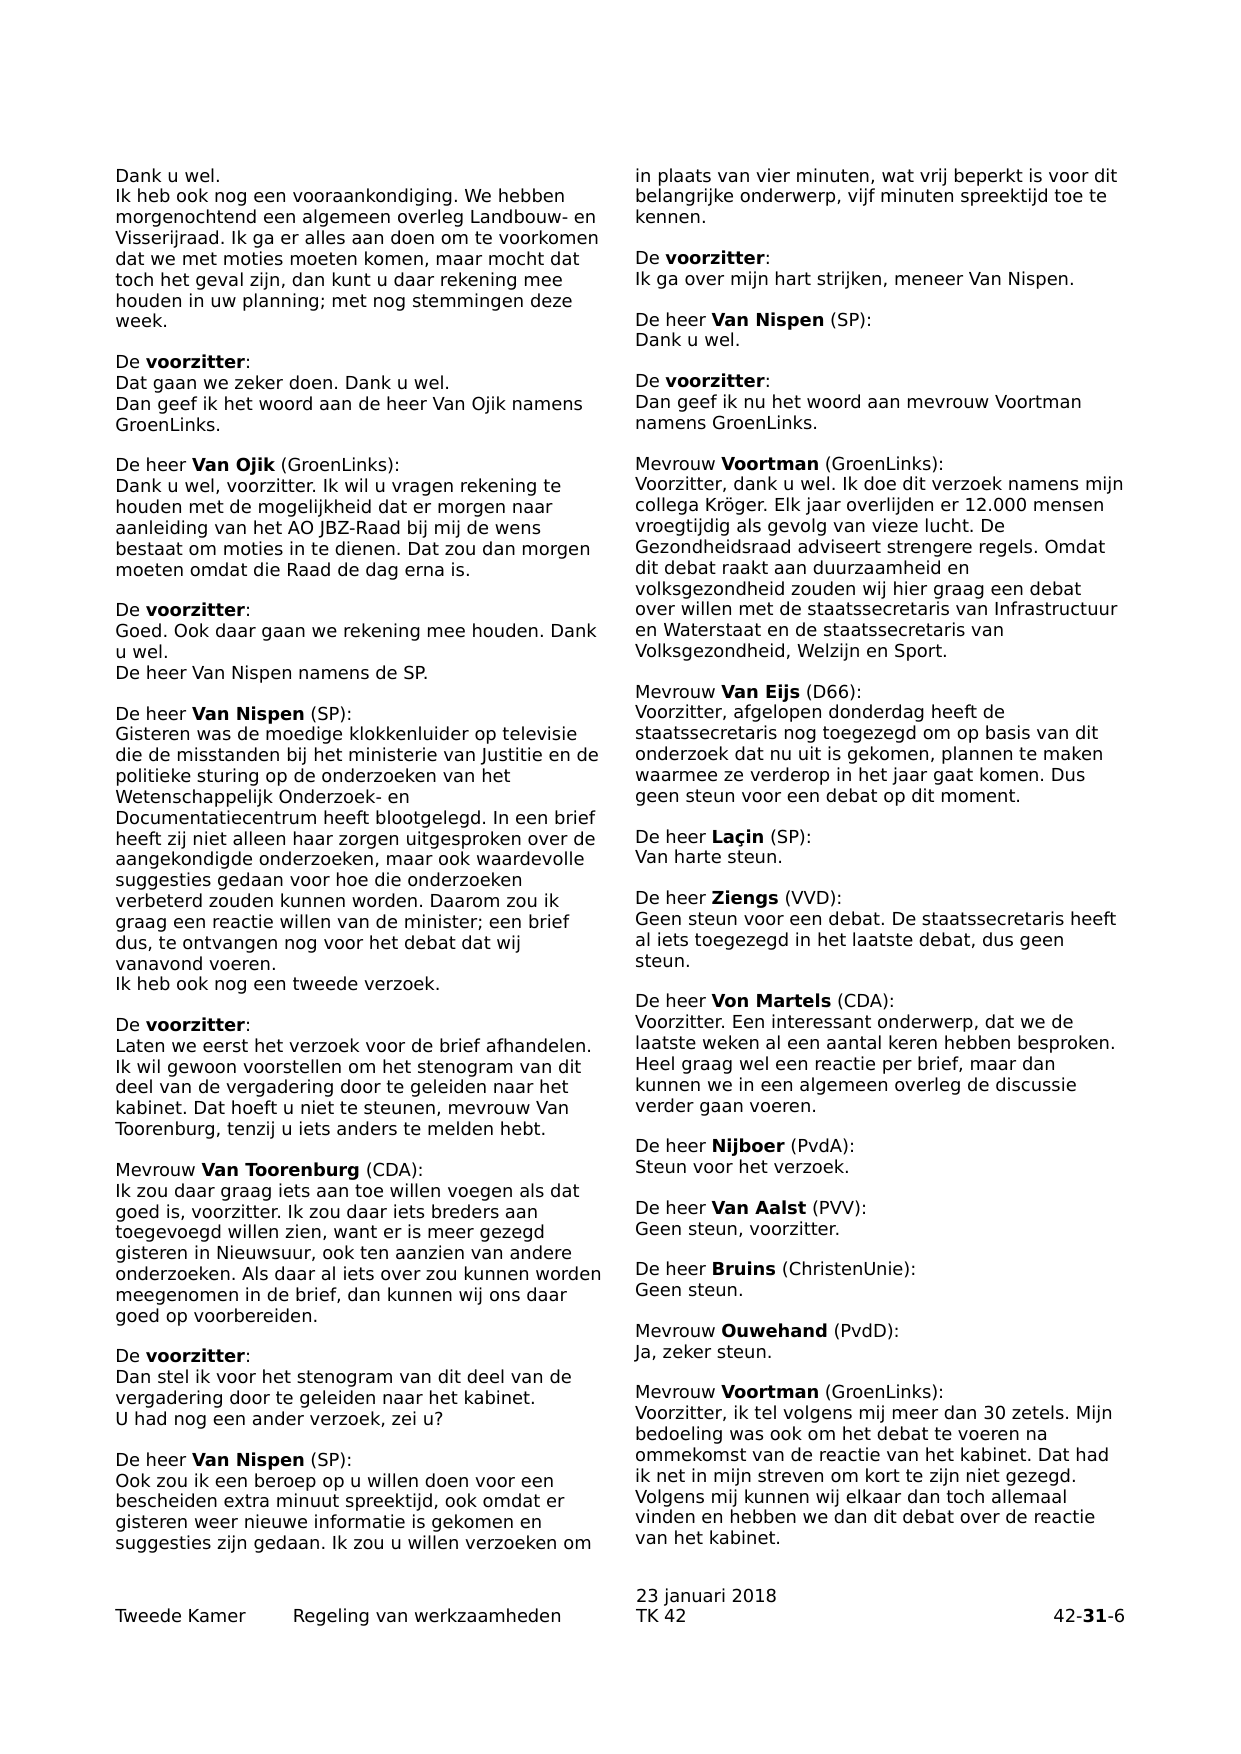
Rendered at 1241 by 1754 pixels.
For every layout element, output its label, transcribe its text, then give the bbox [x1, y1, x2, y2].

text De heer Van Ojik (GroenLinks): [115, 455, 605, 476]
text Mevrouw Voortman (GroenLinks): [635, 1382, 1125, 1403]
text De heer Ziengs (VVD): [635, 888, 1125, 909]
text Geen steun. [635, 1280, 1125, 1301]
text De voorzitter: [635, 371, 1125, 392]
text Geen steun voor een debat. De staatssecretaris heeft al iets toegezegd in het laatste debat, dus geen steun. [635, 909, 1125, 971]
text Ik heb ook nog een tweede verzoek. [115, 974, 605, 995]
text Voorzitter, afgelopen donderdag heeft de staatssecretaris nog toegezegd om op basis van dit onderzoek dat nu uit is gekomen, plannen te maken waarmee ze verderop in het jaar gaat komen. Dus geen steun voor een debat op dit moment. [635, 702, 1125, 806]
text De heer Van Nispen (SP): [635, 309, 1125, 330]
text De voorzitter: [115, 600, 605, 621]
text Dank u wel, voorzitter. Ik wil u vragen rekening te houden met de mogelijkheid dat er morgen naar aanleiding van het AO JBZ-Raad bij mij de wens bestaat om moties in te dienen. Dat zou dan morgen moeten omdat die Raad de dag erna is. [115, 476, 605, 580]
text Steun voor het verzoek. [635, 1157, 1125, 1178]
text Ja, zeker steun. [635, 1342, 1125, 1362]
text in plaats van vier minuten, wat vrij beperkt is voor dit belangrijke onderwerp, vijf minuten spreektijd toe te kennen. [635, 165, 1125, 228]
text Dan geef ik nu het woord aan mevrouw Voortman namens GroenLinks. [635, 392, 1125, 433]
text Mevrouw Ouwehand (PvdD): [635, 1321, 1125, 1342]
text Voorzitter, ik tel volgens mij meer dan 30 zetels. Mijn bedoeling was ook om het debat te voeren na ommekomst van de reactie van het kabinet. Dat had ik net in mijn streven om kort te zijn niet gezegd. Volgens mij kunnen wij elkaar dan toch allemaal vinden en hebben we dan dit debat over de reactie van het kabinet. [635, 1403, 1125, 1549]
text Ik ga over mijn hart strijken, meneer Van Nispen. [635, 268, 1125, 289]
text Dat gaan we zeker doen. Dank u wel. [115, 373, 605, 393]
text Dank u wel. [115, 165, 605, 186]
text De heer Laçin (SP): [635, 826, 1125, 847]
text Goed. Ook daar gaan we rekening mee houden. Dank u wel. [115, 621, 605, 662]
text De heer Nijboer (PvdA): [635, 1136, 1125, 1157]
text Mevrouw Van Eijs (D66): [635, 682, 1125, 702]
text U had nog een ander verzoek, zei u? [115, 1409, 605, 1429]
text Dank u wel. [635, 330, 1125, 351]
text Mevrouw Van Toorenburg (CDA): [115, 1160, 605, 1181]
text Ik zou daar graag iets aan toe willen voegen als dat goed is, voorzitter. Ik zou daar iets breders aan toegevoegd willen zien, want er is meer gezegd gisteren in Nieuwsuur, ook ten aanzien van andere onderzoeken. Als daar al iets over zou kunnen worden meegenomen in de brief, dan kunnen wij ons daar goed op voorbereiden. [115, 1181, 605, 1326]
text Dan stel ik voor het stenogram van dit deel van de vergadering door te geleiden naar het kabinet. [115, 1367, 605, 1409]
text Dan geef ik het woord aan de heer Van Ojik namens GroenLinks. [115, 393, 605, 435]
text De heer Von Martels (CDA): [635, 991, 1125, 1012]
text Voorzitter. Een interessant onderwerp, dat we de laatste weken al een aantal keren hebben besproken. Heel graag wel een reactie per brief, maar dan kunnen we in een algemeen overleg de discussie verder gaan voeren. [635, 1012, 1125, 1116]
text De voorzitter: [635, 248, 1125, 268]
text Geen steun, voorzitter. [635, 1218, 1125, 1239]
text De heer Van Nispen namens de SP. [115, 662, 605, 683]
text De voorzitter: [115, 352, 605, 373]
text De voorzitter: [115, 1346, 605, 1367]
text De heer Van Nispen (SP): [115, 703, 605, 724]
text Mevrouw Voortman (GroenLinks): [635, 453, 1125, 474]
text Voorzitter, dank u wel. Ik doe dit verzoek namens mijn collega Kröger. Elk jaar overlijden er 12.000 mensen vroegtijdig als gevolg van vieze lucht. De Gezondheidsraad adviseert strengere regels. Omdat dit debat raakt aan duurzaamheid en volksgezondheid zouden wij hier graag een debat over willen met de staatssecretaris van Infrastructuur en Waterstaat en de staatssecretaris van Volksgezondheid, Welzijn en Sport. [635, 474, 1125, 662]
text Van harte steun. [635, 847, 1125, 868]
text De voorzitter: [115, 1015, 605, 1036]
text Ook zou ik een beroep op u willen doen voor een bescheiden extra minuut spreektijd, ook omdat er gisteren weer nieuwe informatie is gekomen en suggesties zijn gedaan. Ik zou u willen verzoeken om [115, 1470, 605, 1554]
text Laten we eerst het verzoek voor de brief afhandelen. Ik wil gewoon voorstellen om het stenogram van dit deel van de vergadering door te geleiden naar het kabinet. Dat hoeft u niet te steunen, mevrouw Van Toorenburg, tenzij u iets anders te melden hebt. [115, 1036, 605, 1140]
text De heer Bruins (ChristenUnie): [635, 1259, 1125, 1280]
text De heer Van Nispen (SP): [115, 1449, 605, 1470]
text De heer Van Aalst (PVV): [635, 1198, 1125, 1218]
text Gisteren was de moedige klokkenluider op televisie die de misstanden bij het ministerie van Justitie en de politieke sturing op de onderzoeken van het Wetenschappelijk Onderzoek- en Documentatiecentrum heeft blootgelegd. In een brief heeft zij niet alleen haar zorgen uitgesproken over de aangekondigde onderzoeken, maar ook waardevolle suggesties gedaan voor hoe die onderzoeken verbeterd zouden kunnen worden. Daarom zou ik graag een reactie willen van de minister; een brief dus, te ontvangen nog voor het debat dat wij vanavond voeren. [115, 724, 605, 974]
text Ik heb ook nog een vooraankondiging. We hebben morgenochtend een algemeen overleg Landbouw- en Visserijraad. Ik ga er alles aan doen om te voorkomen dat we met moties moeten komen, maar mocht dat toch het geval zijn, dan kunt u daar rekening mee houden in uw planning; met nog stemmingen deze week. [115, 186, 605, 332]
